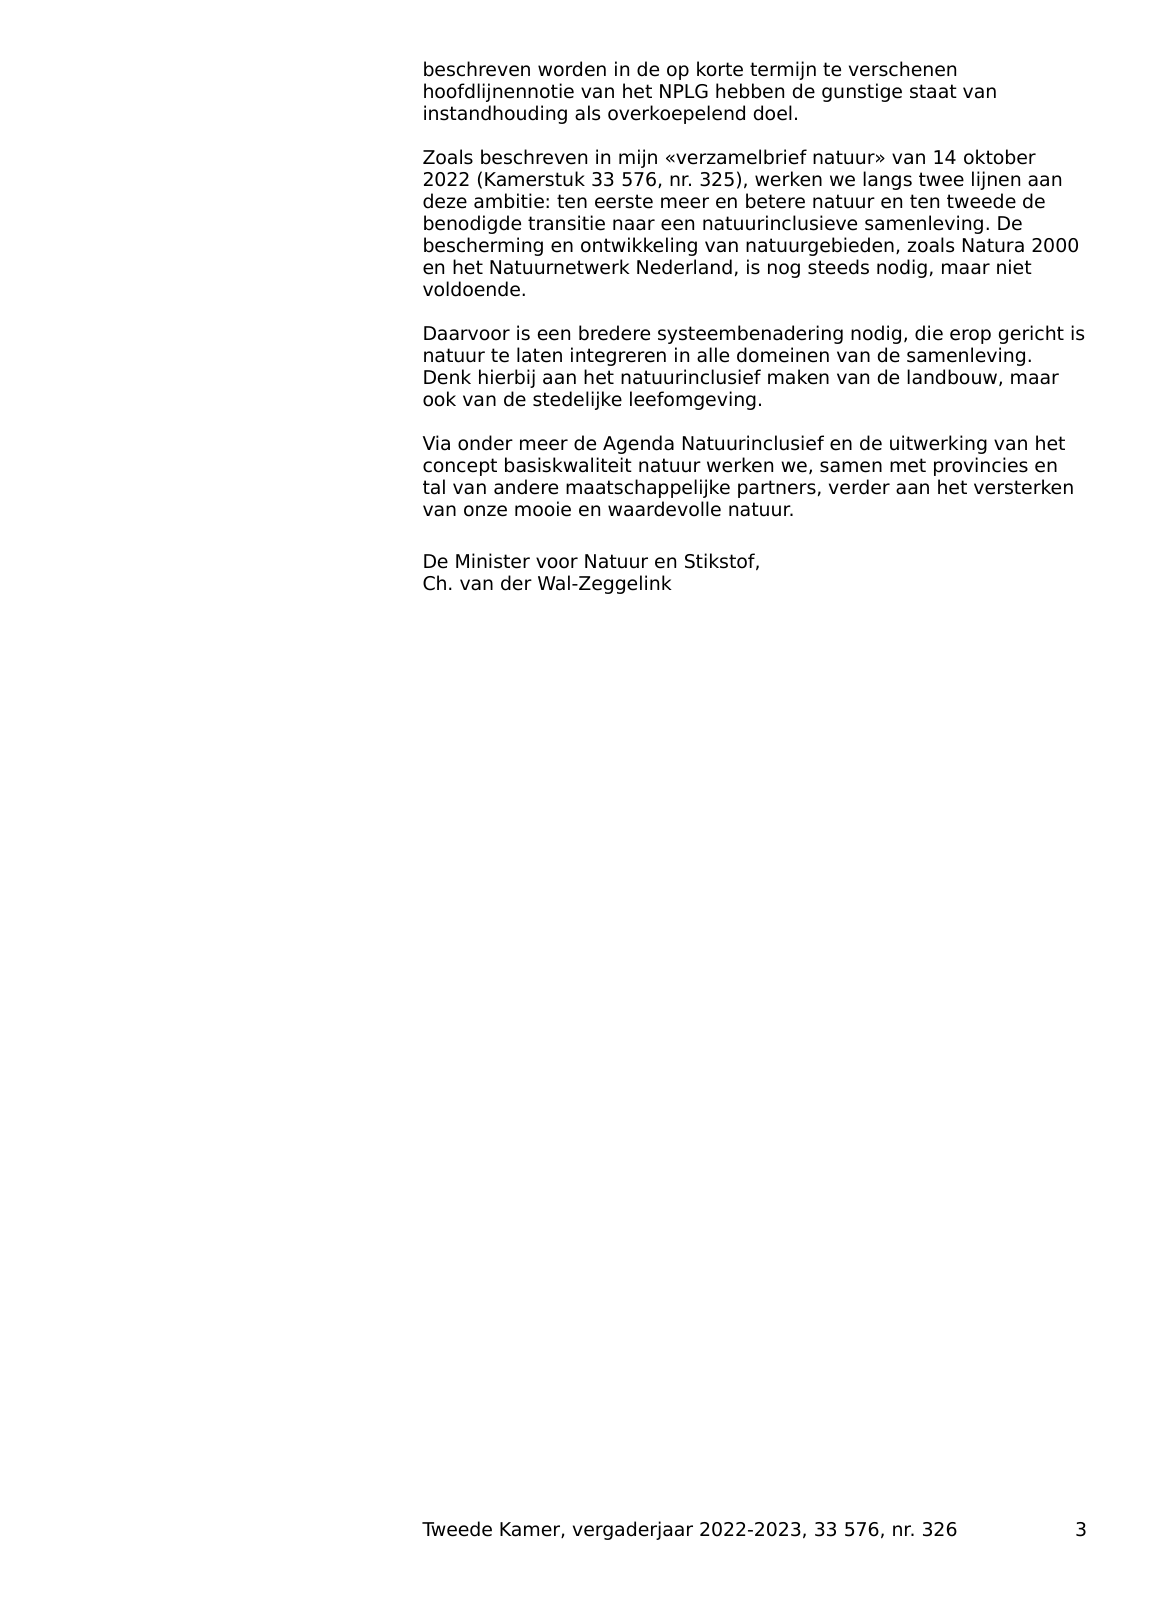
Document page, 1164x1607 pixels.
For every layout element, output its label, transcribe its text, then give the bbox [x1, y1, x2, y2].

text Zoals beschreven in mijn «verzamelbrief natuur» van 14 oktober 2022 (Kamerstuk 33 576, nr. 325), werken we langs twee lijnen aan deze ambitie: ten eerste meer en betere natuur en ten tweede de benodigde transitie naar een natuurinclusieve samenleving. De bescherming en ontwikkeling van natuurgebieden, zoals Natura 2000 en het Natuurnetwerk Nederland, is nog steeds nodig, maar niet voldoende. [422, 147, 1087, 301]
text Via onder meer de Agenda Natuurinclusief en de uitwerking van het concept basiskwaliteit natuur werken we, samen met provincies en tal van andere maatschappelijke partners, verder aan het versterken van onze mooie en waardevolle natuur. [422, 433, 1087, 521]
text De Minister voor Natuur en Stikstof, Ch. van der Wal-Zeggelink [422, 551, 1087, 595]
text Daarvoor is een bredere systeembenadering nodig, die erop gericht is natuur te laten integreren in alle domeinen van de samenleving. Denk hierbij aan het natuurinclusief maken van de landbouw, maar ook van de stedelijke leefomgeving. [422, 323, 1087, 411]
text beschreven worden in de op korte termijn te verschenen hoofdlijnennotie van het NPLG hebben de gunstige staat van instandhouding als overkoepelend doel. [422, 59, 1087, 125]
